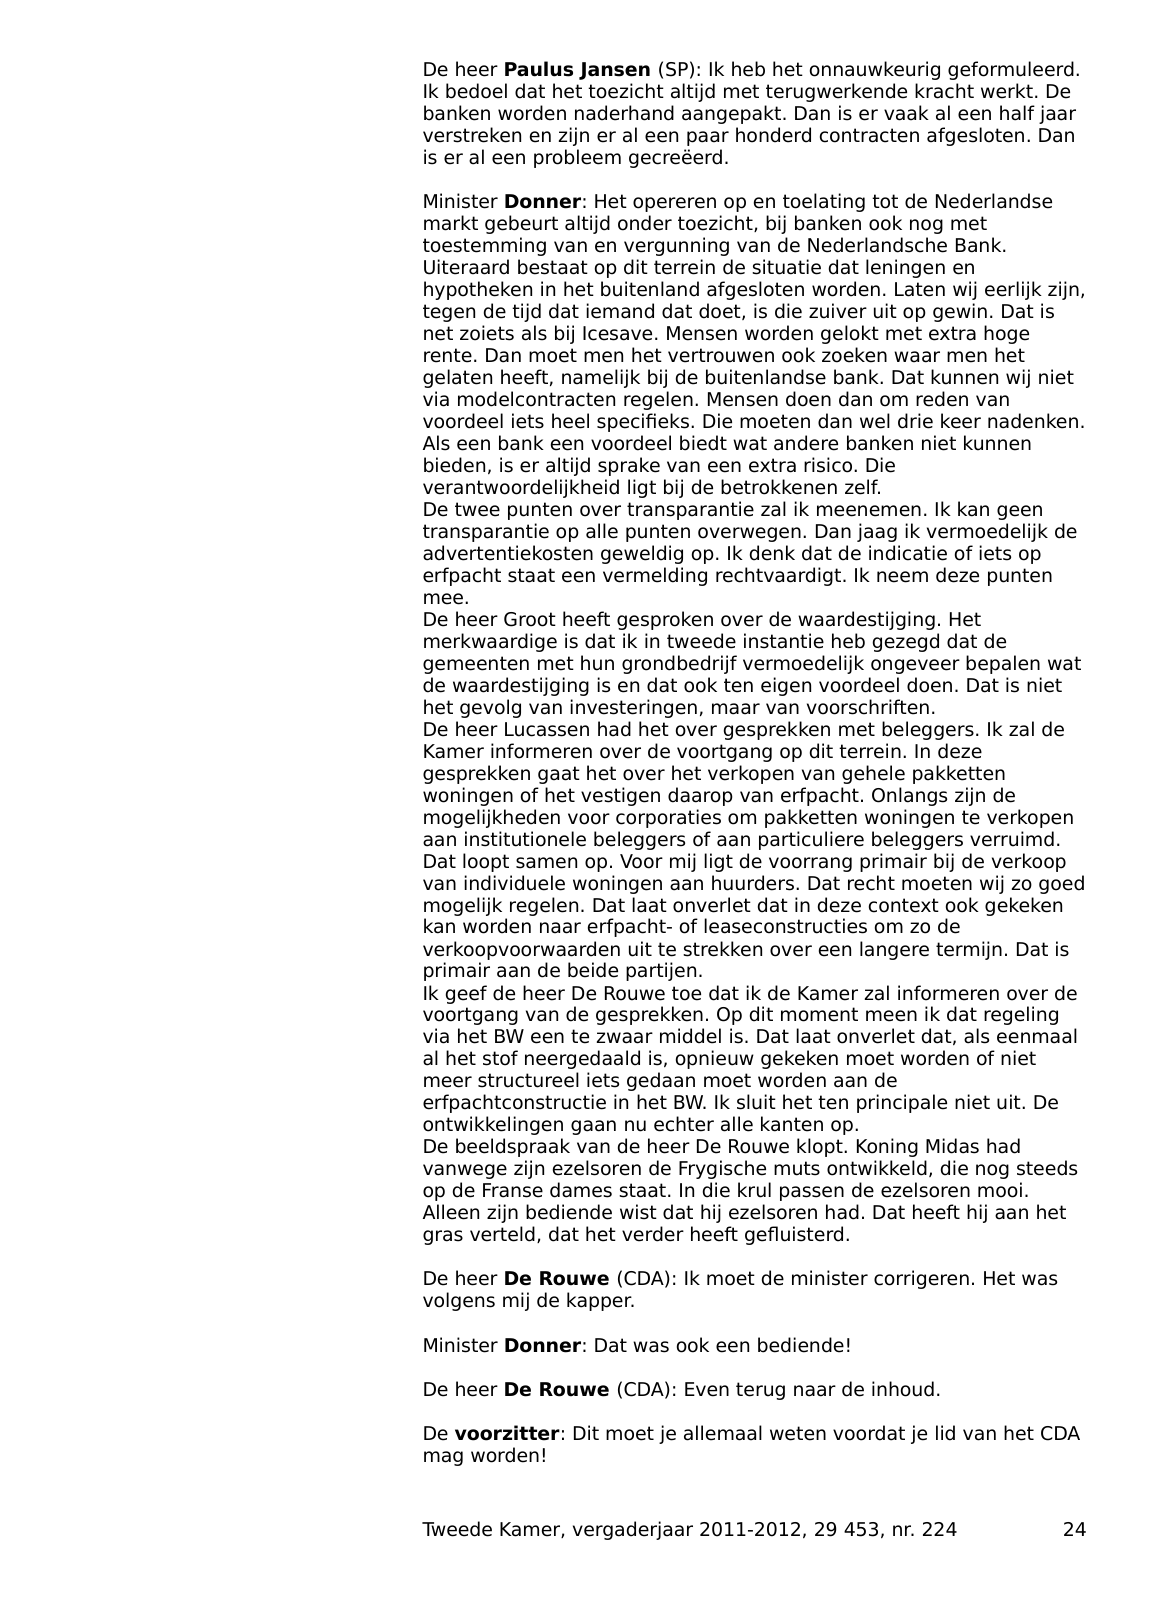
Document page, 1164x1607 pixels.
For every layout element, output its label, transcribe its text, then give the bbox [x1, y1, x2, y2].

text De heer De Rouwe (CDA): Even terug naar de inhoud. [422, 1379, 1087, 1401]
text De beeldspraak van de heer De Rouwe klopt. Koning Midas had vanwege zijn ezelsoren de Frygische muts ontwikkeld, die nog steeds op de Franse dames staat. In die krul passen de ezelsoren mooi. Alleen zijn bediende wist dat hij ezelsoren had. Dat heeft hij aan het gras verteld, dat het verder heeft gefluisterd. [422, 1136, 1087, 1246]
text Minister Donner: Het opereren op en toelating tot de Nederlandse markt gebeurt altijd onder toezicht, bij banken ook nog met toestemming van en vergunning van de Nederlandsche Bank. Uiteraard bestaat op dit terrein de situatie dat leningen en hypotheken in het buitenland afgesloten worden. Laten wij eerlijk zijn, tegen de tijd dat iemand dat doet, is die zuiver uit op gewin. Dat is net zoiets als bij Icesave. Mensen worden gelokt met extra hoge rente. Dan moet men het vertrouwen ook zoeken waar men het gelaten heeft, namelijk bij de buitenlandse bank. Dat kunnen wij niet via modelcontracten regelen. Mensen doen dan om reden van voordeel iets heel specifieks. Die moeten dan wel drie keer nadenken. Als een bank een voordeel biedt wat andere banken niet kunnen bieden, is er altijd sprake van een extra risico. Die verantwoordelijkheid ligt bij de betrokkenen zelf. [422, 191, 1087, 499]
text De twee punten over transparantie zal ik meenemen. Ik kan geen transparantie op alle punten overwegen. Dan jaag ik vermoedelijk de advertentiekosten geweldig op. Ik denk dat de indicatie of iets op erfpacht staat een vermelding rechtvaardigt. Ik neem deze punten mee. [422, 499, 1087, 609]
text Minister Donner: Dat was ook een bediende! [422, 1334, 1087, 1356]
text De heer Lucassen had het over gesprekken met beleggers. Ik zal de Kamer informeren over de voortgang op dit terrein. In deze gesprekken gaat het over het verkopen van gehele pakketten woningen of het vestigen daarop van erfpacht. Onlangs zijn de mogelijkheden voor corporaties om pakketten woningen te verkopen aan institutionele beleggers of aan particuliere beleggers verruimd. Dat loopt samen op. Voor mij ligt de voorrang primair bij de verkoop van individuele woningen aan huurders. Dat recht moeten wij zo goed mogelijk regelen. Dat laat onverlet dat in deze context ook gekeken kan worden naar erfpacht- of leaseconstructies om zo de verkoopvoorwaarden uit te strekken over een langere termijn. Dat is primair aan de beide partijen. [422, 719, 1087, 982]
text De voorzitter: Dit moet je allemaal weten voordat je lid van het CDA mag worden! [422, 1423, 1087, 1467]
text De heer De Rouwe (CDA): Ik moet de minister corrigeren. Het was volgens mij de kapper. [422, 1268, 1087, 1312]
text De heer Paulus Jansen (SP): Ik heb het onnauwkeurig geformuleerd. Ik bedoel dat het toezicht altijd met terugwerkende kracht werkt. De banken worden naderhand aangepakt. Dan is er vaak al een half jaar verstreken en zijn er al een paar honderd contracten afgesloten. Dan is er al een probleem gecreëerd. [422, 59, 1087, 169]
text De heer Groot heeft gesproken over de waardestijging. Het merkwaardige is dat ik in tweede instantie heb gezegd dat de gemeenten met hun grondbedrijf vermoedelijk ongeveer bepalen wat de waardestijging is en dat ook ten eigen voordeel doen. Dat is niet het gevolg van investeringen, maar van voorschriften. [422, 609, 1087, 719]
text Ik geef de heer De Rouwe toe dat ik de Kamer zal informeren over de voortgang van de gesprekken. Op dit moment meen ik dat regeling via het BW een te zwaar middel is. Dat laat onverlet dat, als eenmaal al het stof neergedaald is, opnieuw gekeken moet worden of niet meer structureel iets gedaan moet worden aan de erfpachtconstructie in het BW. Ik sluit het ten principale niet uit. De ontwikkelingen gaan nu echter alle kanten op. [422, 982, 1087, 1136]
